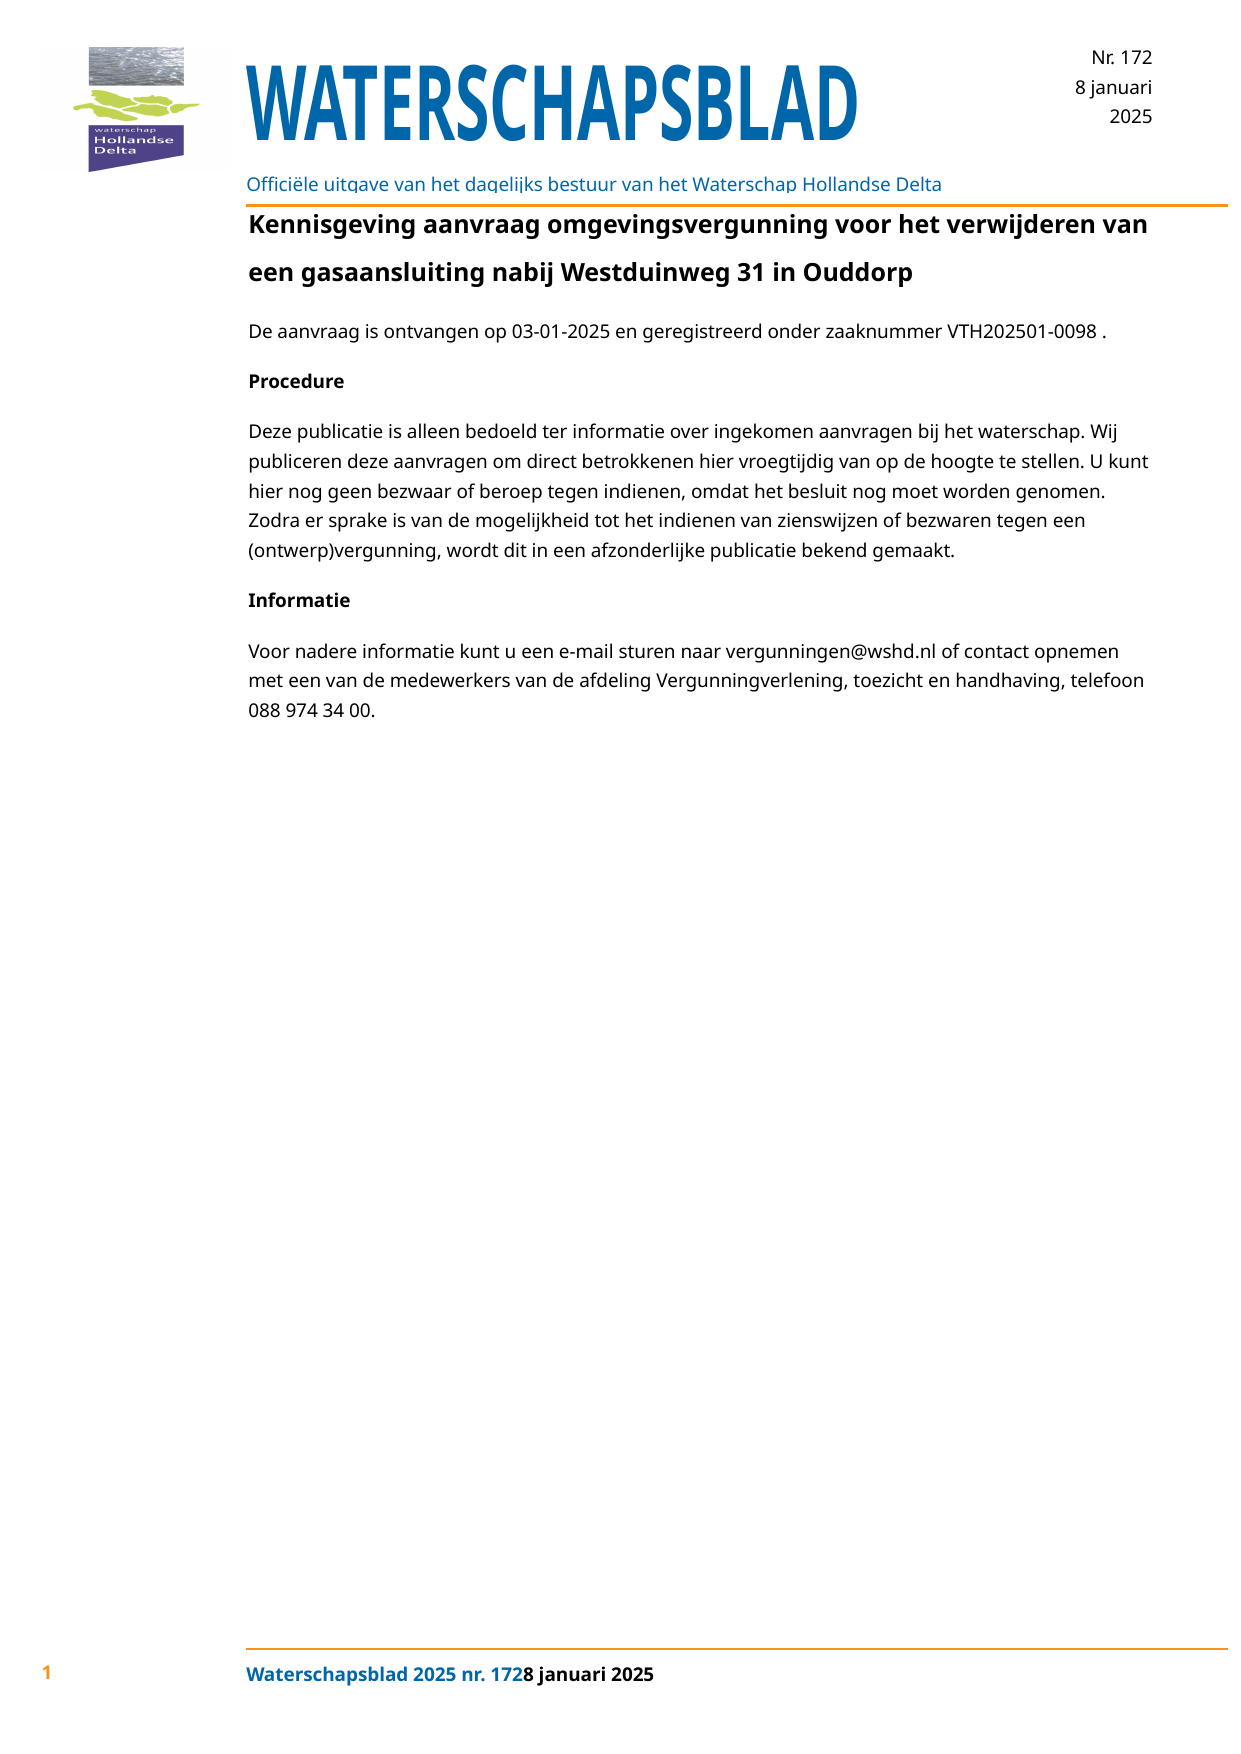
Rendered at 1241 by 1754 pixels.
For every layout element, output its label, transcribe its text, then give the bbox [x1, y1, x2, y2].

text Kennisgeving aanvraag omgevingsvergunning voor het verwijderen van een gasaansluiting nabij Westduinweg 31 in Ouddorp [248, 207, 1152, 288]
text Procedure [248, 368, 1152, 394]
picture [41, 47, 231, 172]
text Deze publicatie is alleen bedoeld ter informatie over ingekomen aanvragen bij het waterschap. Wij publiceren deze aanvragen om direct betrokkenen hier vroegtijdig van op de hoogte te stellen. U kunt hier nog geen bezwaar of beroep tegen indienen, omdat het besluit nog moet worden genomen. Zodra er sprake is van de mogelijkheid tot het indienen van zienswijzen of bezwaren tegen een (ontwerp)vergunning, wordt dit in een afzonderlijke publicatie bekend gemaakt. [248, 419, 1152, 563]
text De aanvraag is ontvangen op 03-01-2025 en geregistreerd onder zaaknummer VTH202501-0098 . [248, 318, 1152, 344]
text Informatie [248, 587, 1152, 613]
text Voor nadere informatie kunt u een e-mail sturen naar vergunningen@wshd.nl of contact opnemen met een van de medewerkers van de afdeling Vergunningverlening, toezicht en handhaving, telefoon 088 974 34 00. [248, 638, 1152, 723]
